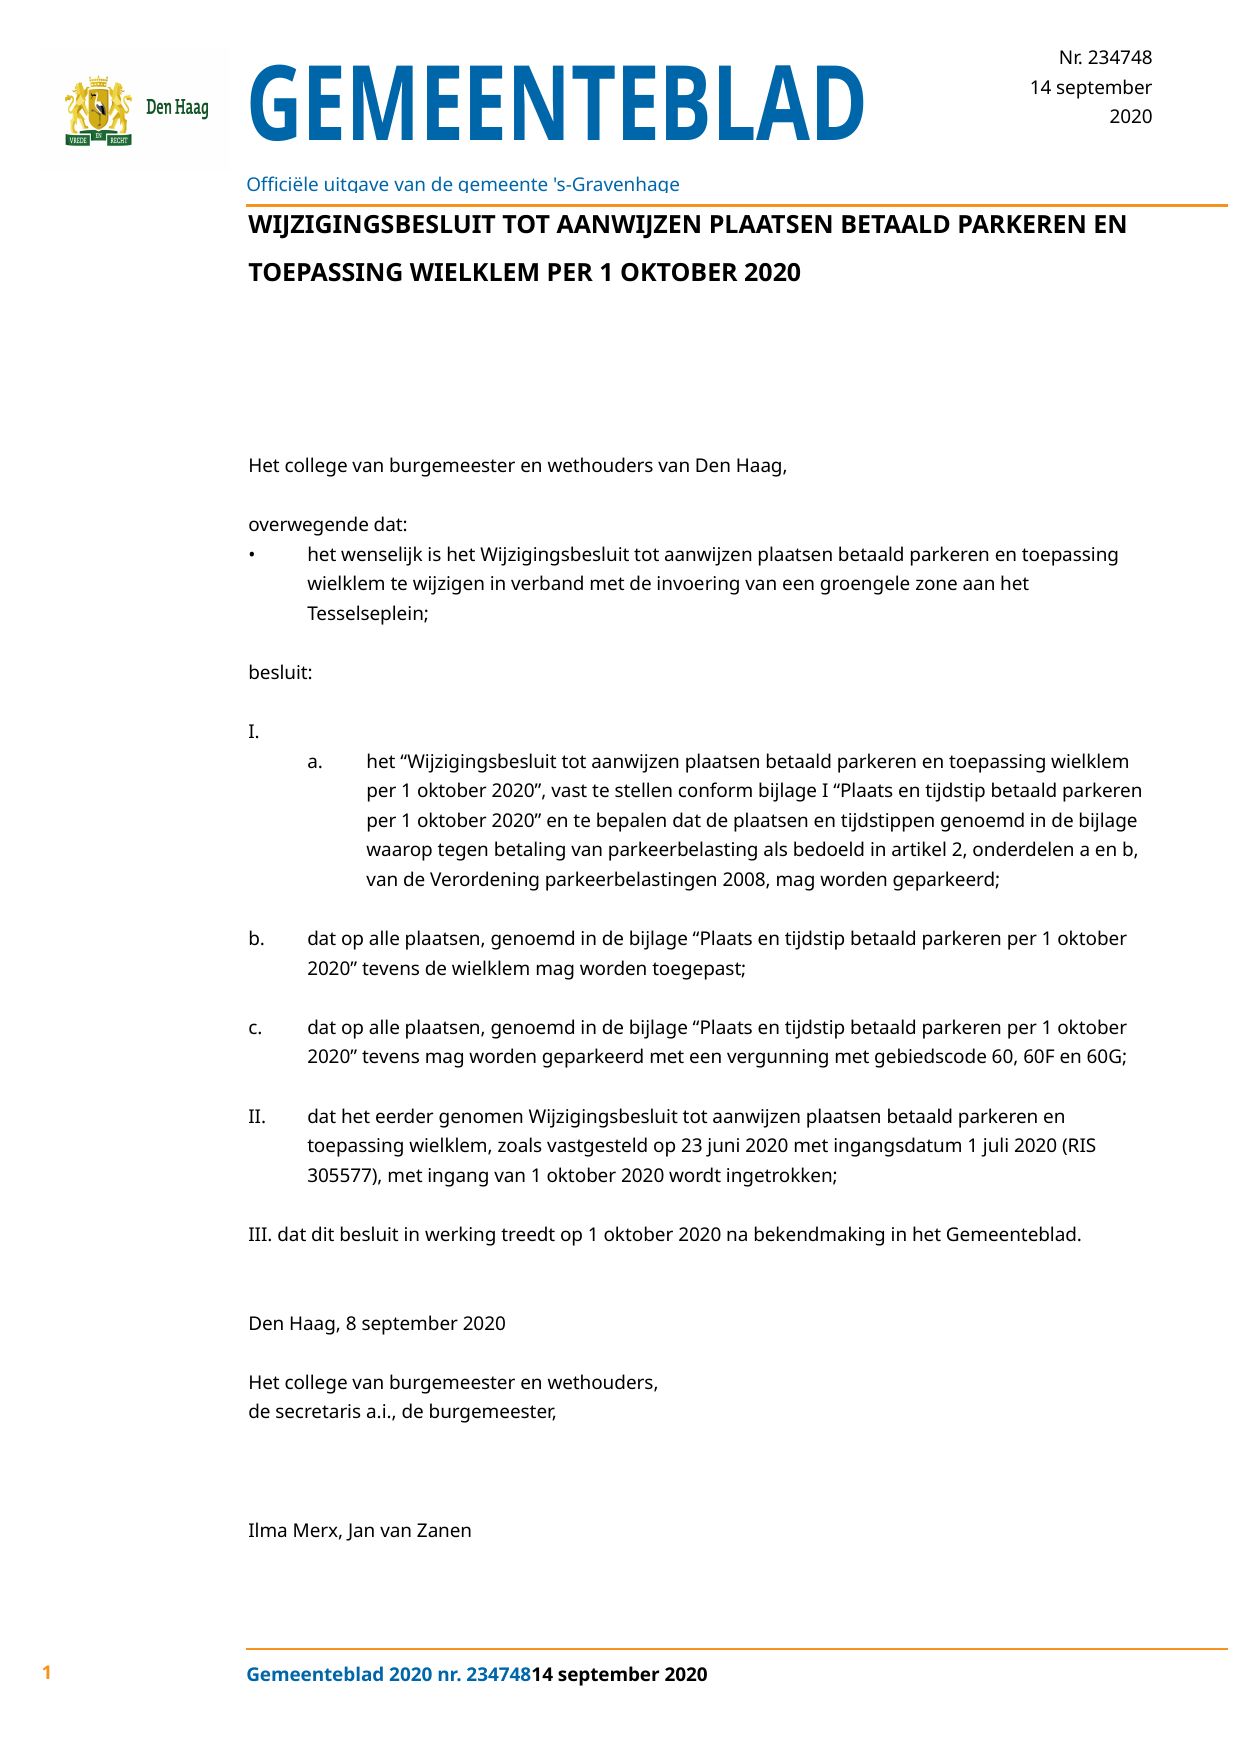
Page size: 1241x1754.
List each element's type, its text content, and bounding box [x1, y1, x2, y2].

list dat het eerder genomen Wijzigingsbesluit tot aanwijzen plaatsen betaald parkeren en toepassing wielklem, zoals vastgesteld op 23 juni 2020 met ingangsdatum 1 juli 2020 (RIS 305577), met ingang van 1 oktober 2020 wordt ingetrokken; [248, 1103, 1152, 1188]
text Ilma Merx, Jan van Zanen [248, 1517, 1152, 1543]
list het “Wijzigingsbesluit tot aanwijzen plaatsen betaald parkeren en toepassing wielklem per 1 oktober 2020”, vast te stellen conform bijlage I “Plaats en tijdstip betaald parkeren per 1 oktober 2020” en te bepalen dat de plaatsen en tijdstippen genoemd in de bijlage waarop tegen betaling van parkeerbelasting als bedoeld in artikel 2, onderdelen a en b, van de Verordening parkeerbelastingen 2008, mag worden geparkeerd; [307, 748, 1152, 892]
text besluit: [248, 659, 1152, 685]
text Den Haag, 8 september 2020 [248, 1310, 1152, 1336]
text de secretaris a.i., de burgemeester, [248, 1399, 1152, 1424]
text WIJZIGINGSBESLUIT TOT AANWIJZEN PLAATSEN BETAALD PARKEREN EN TOEPASSING WIELKLEM PER 1 OKTOBER 2020 [248, 207, 1152, 288]
text III. dat dit besluit in werking treedt op 1 oktober 2020 na bekendmaking in het Gemeenteblad. [248, 1221, 1152, 1247]
list dat op alle plaatsen, genoemd in de bijlage “Plaats en tijdstip betaald parkeren per 1 oktober 2020” tevens mag worden geparkeerd met een vergunning met gebiedscode 60, 60F en 60G; [248, 1014, 1152, 1069]
list dat op alle plaatsen, genoemd in de bijlage “Plaats en tijdstip betaald parkeren per 1 oktober 2020” tevens de wielklem mag worden toegepast; [248, 925, 1152, 981]
picture [41, 47, 231, 172]
list het wenselijk is het Wijzigingsbesluit tot aanwijzen plaatsen betaald parkeren en toepassing wielklem te wijzigen in verband met de invoering van een groengele zone aan het Tesselseplein; [248, 541, 1152, 626]
text overwegende dat: [248, 511, 1152, 537]
text Het college van burgemeester en wethouders, [248, 1369, 1152, 1395]
text Het college van burgemeester en wethouders van Den Haag, [248, 452, 1152, 478]
